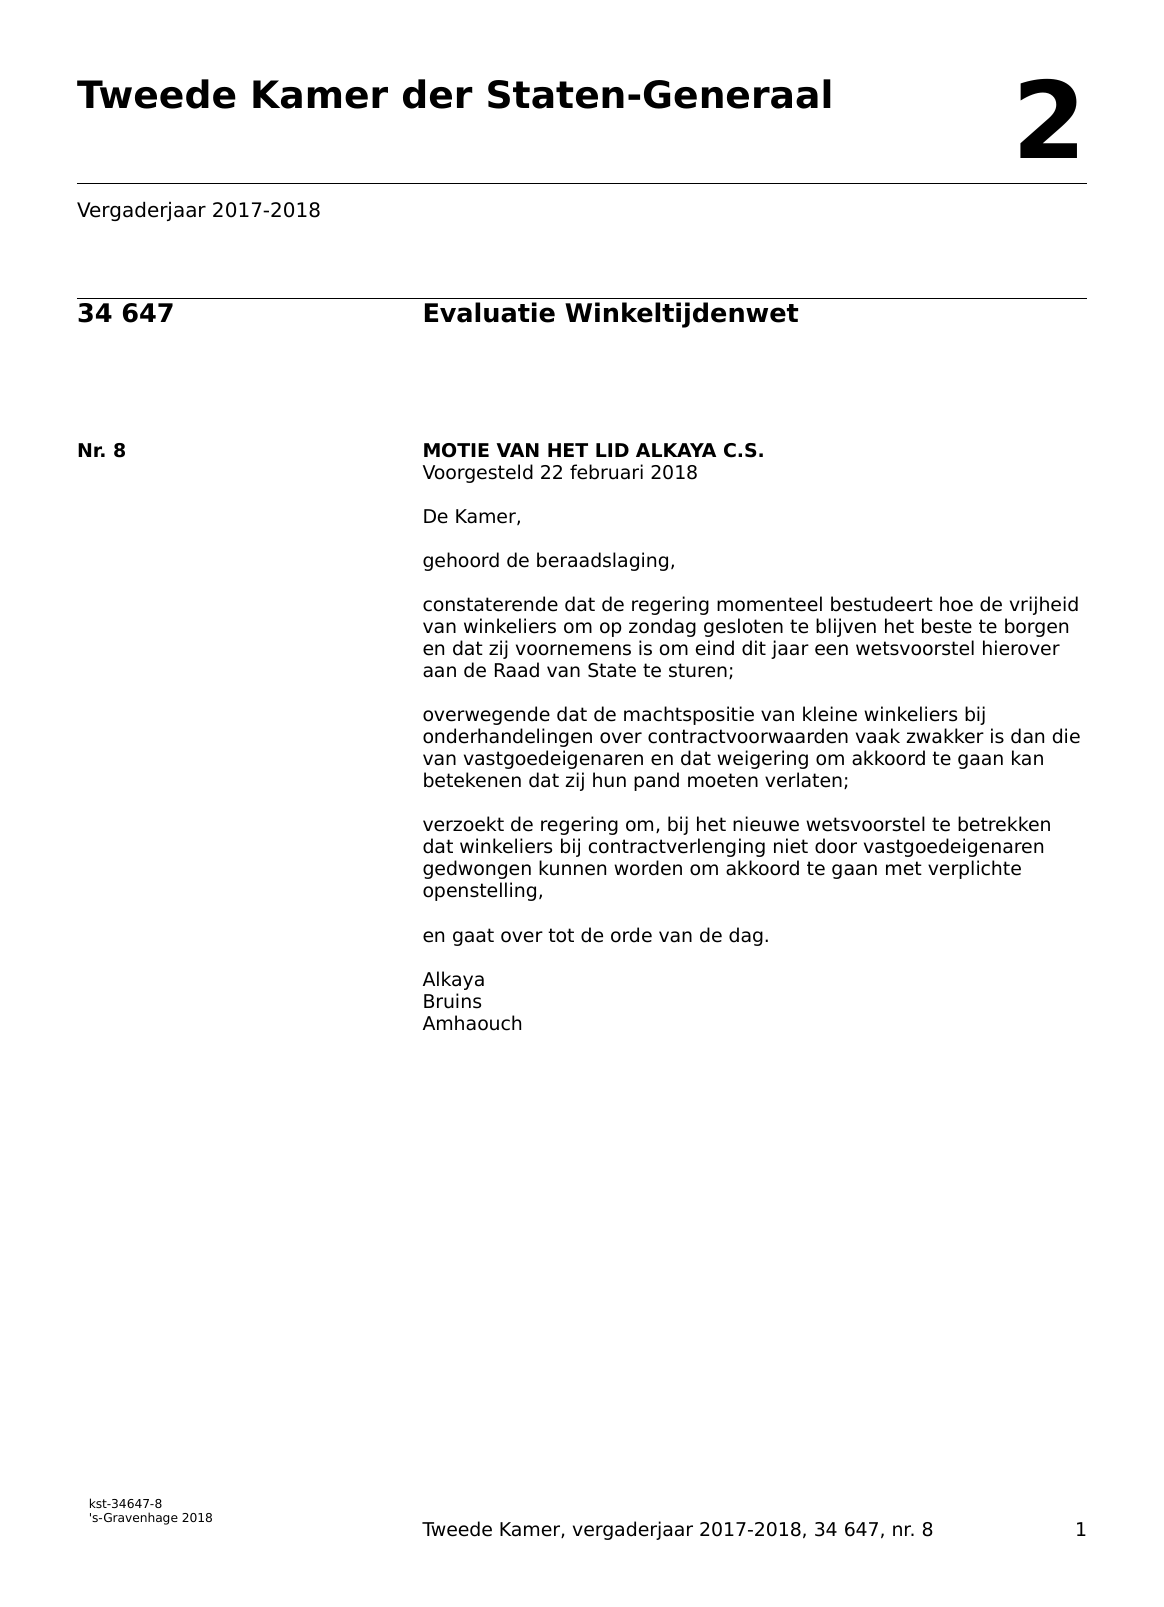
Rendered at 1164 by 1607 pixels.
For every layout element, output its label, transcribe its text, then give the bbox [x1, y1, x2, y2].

text verzoekt de regering om, bij het nieuwe wetsvoorstel te betrekken dat winkeliers bij contractverlenging niet door vastgoedeigenaren gedwongen kunnen worden om akkoord te gaan met verplichte openstelling, [422, 814, 1087, 902]
text Amhaouch [422, 1013, 1087, 1034]
text De Kamer, [422, 506, 1087, 528]
table_header Tweede Kamer der Staten-Generaal [77, 59, 886, 183]
table_cell Vergaderjaar 2017-2018 [77, 184, 1087, 298]
text kst-34647-8 [88, 1497, 323, 1511]
subtitle 34 647 Evaluatie Winkeltijdenwet [77, 299, 1087, 329]
text en gaat over tot de orde van de dag. [422, 924, 1087, 946]
text gehoord de beraadslaging, [422, 550, 1087, 572]
text 's-Gravenhage 2018 [88, 1511, 323, 1525]
text Voorgesteld 22 februari 2018 [422, 462, 1087, 484]
text Bruins [422, 991, 1087, 1013]
text constaterende dat de regering momenteel bestudeert hoe de vrijheid van winkeliers om op zondag gesloten te blijven het beste te borgen en dat zij voornemens is om eind dit jaar een wetsvoorstel hierover aan de Raad van State te sturen; [422, 594, 1087, 682]
table_header 2 [886, 59, 1087, 183]
subtitle Nr. 8 MOTIE VAN HET LID ALKAYA C.S. [77, 440, 1087, 462]
text overwegende dat de machtspositie van kleine winkeliers bij onderhandelingen over contractvoorwaarden vaak zwakker is dan die van vastgoedeigenaren en dat weigering om akkoord te gaan kan betekenen dat zij hun pand moeten verlaten; [422, 704, 1087, 792]
text Alkaya [422, 969, 1087, 991]
